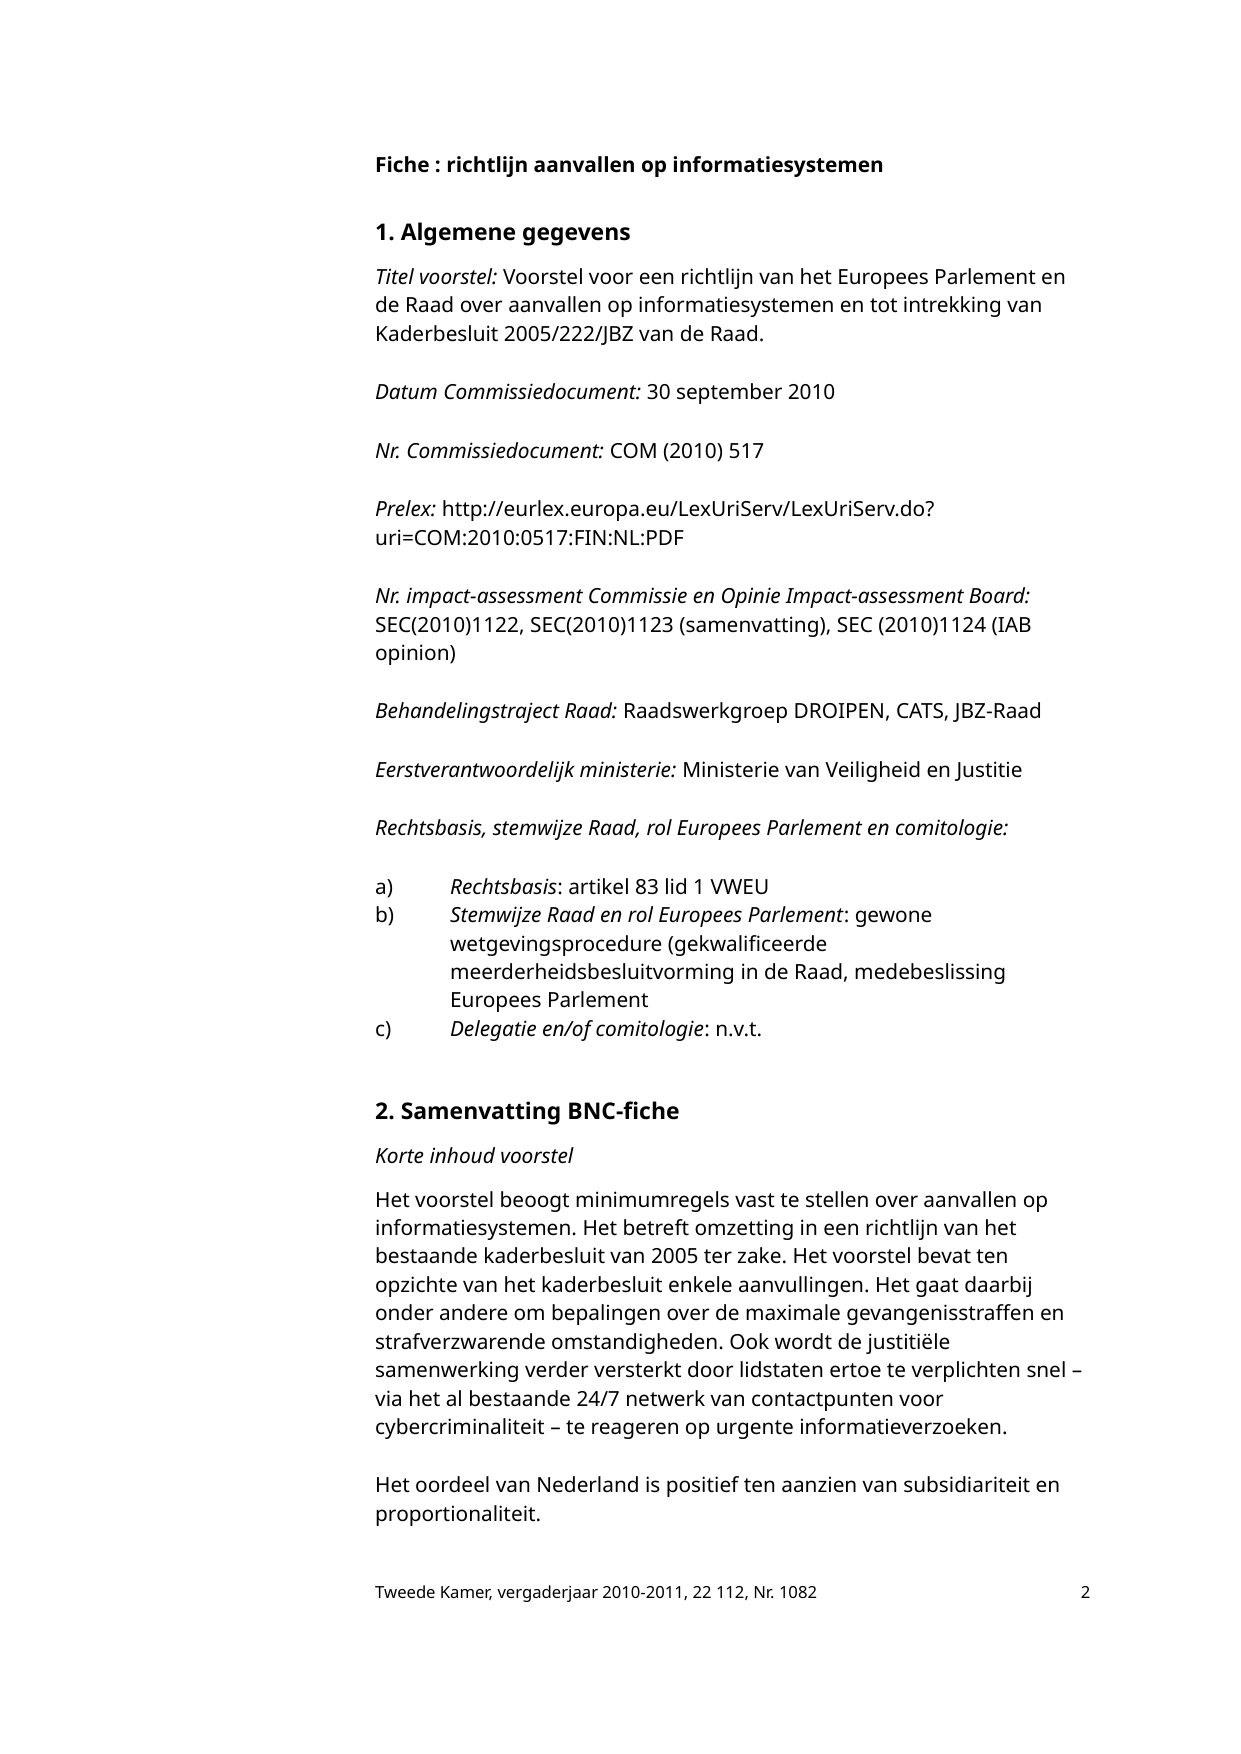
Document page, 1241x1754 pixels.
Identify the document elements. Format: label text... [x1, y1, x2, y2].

text Behandelingstraject Raad: Raadswerkgroep DROIPEN, CATS, JBZ-Raad [375, 697, 1090, 725]
text Korte inhoud voorstel [375, 1141, 1090, 1170]
text Het oordeel van Nederland is positief ten aanzien van subsidiariteit en proportionaliteit. [375, 1471, 1090, 1527]
text Nr. impact-assessment Commissie en Opinie Impact-assessment Board: SEC(2010)1122, SEC(2010)1123 (samenvatting), SEC (2010)1124 (IAB opinion) [375, 581, 1090, 667]
subtitle 1. Algemene gegevens [375, 216, 1090, 247]
text Prelex: http://eurlex.europa.eu/LexUriServ/LexUriServ.do?uri=COM:2010:0517:FIN:NL:PDF [375, 494, 1090, 551]
text Rechtsbasis, stemwijze Raad, rol Europees Parlement en comitologie: [375, 813, 1090, 842]
text Fiche : richtlijn aanvallen op informatiesystemen [375, 150, 1090, 178]
subtitle 2. Samenvatting BNC-fiche [375, 1095, 1090, 1126]
text Titel voorstel: Voorstel voor een richtlijn van het Europees Parlement en de Raad over aanvallen op informatiesystemen en tot intrekking van Kaderbesluit 2005/222/JBZ van de Raad. [375, 262, 1090, 347]
list Stemwijze Raad en rol Europees Parlement: gewone wetgevingsprocedure (gekwalificeerde meerderheidsbesluitvorming in de Raad, medebeslissing Europees Parlement [375, 900, 1090, 1014]
text Nr. Commissiedocument: COM (2010) 517 [375, 436, 1090, 464]
list Rechtsbasis: artikel 83 lid 1 VWEU [375, 872, 1090, 900]
list Delegatie en/of comitologie: n.v.t. [375, 1014, 1090, 1042]
text Datum Commissiedocument: 30 september 2010 [375, 377, 1090, 406]
text Eerstverantwoordelijk ministerie: Ministerie van Veiligheid en Justitie [375, 755, 1090, 783]
text Het voorstel beoogt minimumregels vast te stellen over aanvallen op informatiesystemen. Het betreft omzetting in een richtlijn van het bestaande kaderbesluit van 2005 ter zake. Het voorstel bevat ten opzichte van het kaderbesluit enkele aanvullingen. Het gaat daarbij onder andere om bepalingen over de maximale gevangenisstraffen en strafverzwarende omstandigheden. Ook wordt de justitiële samenwerking verder versterkt door lidstaten ertoe te verplichten snel – via het al bestaande 24/7 netwerk van contactpunten voor cybercriminaliteit – te reageren op urgente informatieverzoeken. [375, 1185, 1090, 1441]
